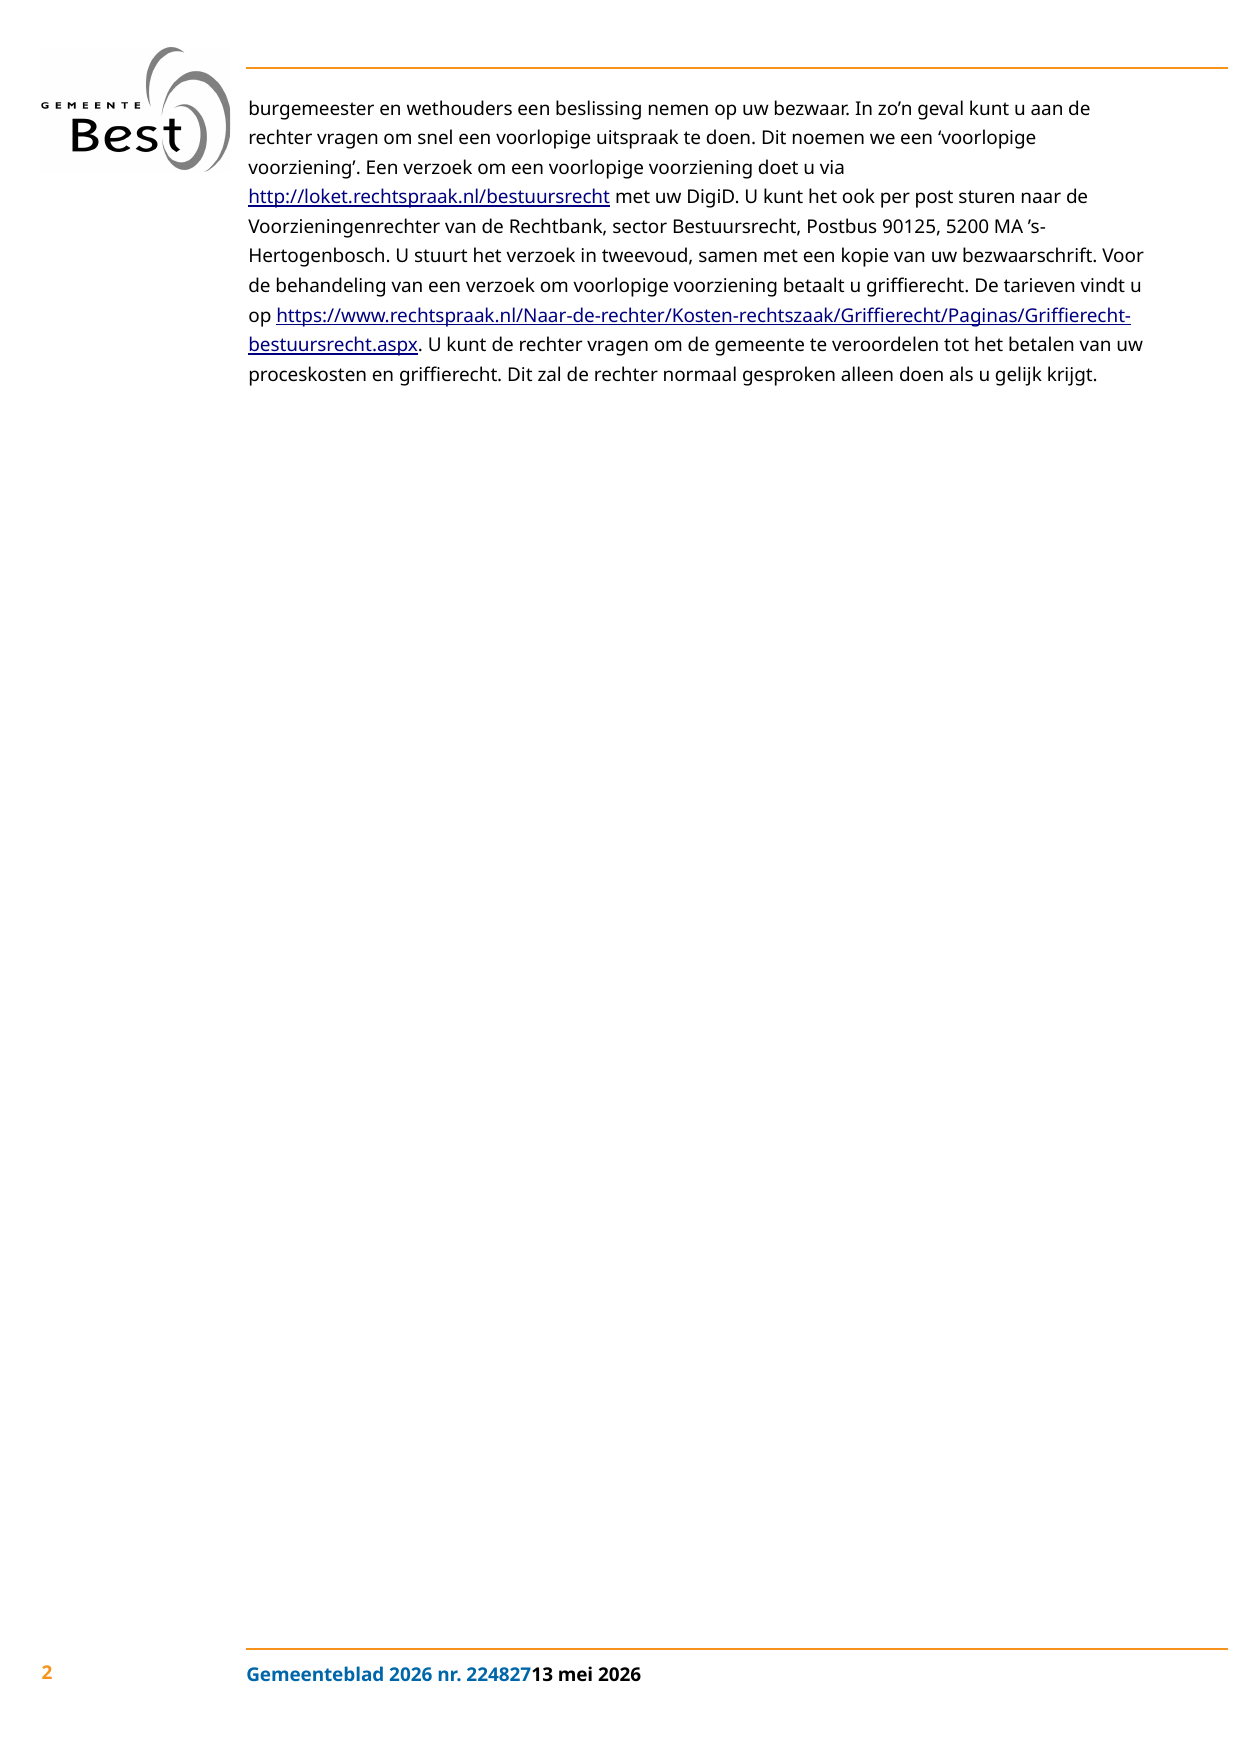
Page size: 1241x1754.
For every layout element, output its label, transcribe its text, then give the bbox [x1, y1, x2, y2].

picture [41, 47, 231, 172]
text burgemeester en wethouders een beslissing nemen op uw bezwaar. In zo’n geval kunt u aan de rechter vragen om snel een voorlopige uitspraak te doen. Dit noemen we een ‘voorlopige voorziening’. Een verzoek om een voorlopige voorziening doet u via http://loket.rechtspraak.nl/bestuursrecht met uw DigiD. U kunt het ook per post sturen naar de Voorzieningenrechter van de Rechtbank, sector Bestuursrecht, Postbus 90125, 5200 MA ’s-Hertogenbosch. U stuurt het verzoek in tweevoud, samen met een kopie van uw bezwaarschrift. Voor de behandeling van een verzoek om voorlopige voorziening betaalt u griffierecht. De tarieven vindt u op https://www.rechtspraak.nl/Naar-de-rechter/Kosten-rechtszaak/Griffierecht/Paginas/Griffierecht-bestuursrecht.aspx. U kunt de rechter vragen om de gemeente te veroordelen tot het betalen van uw proceskosten en griffierecht. Dit zal de rechter normaal gesproken alleen doen als u gelijk krijgt. [248, 95, 1152, 387]
